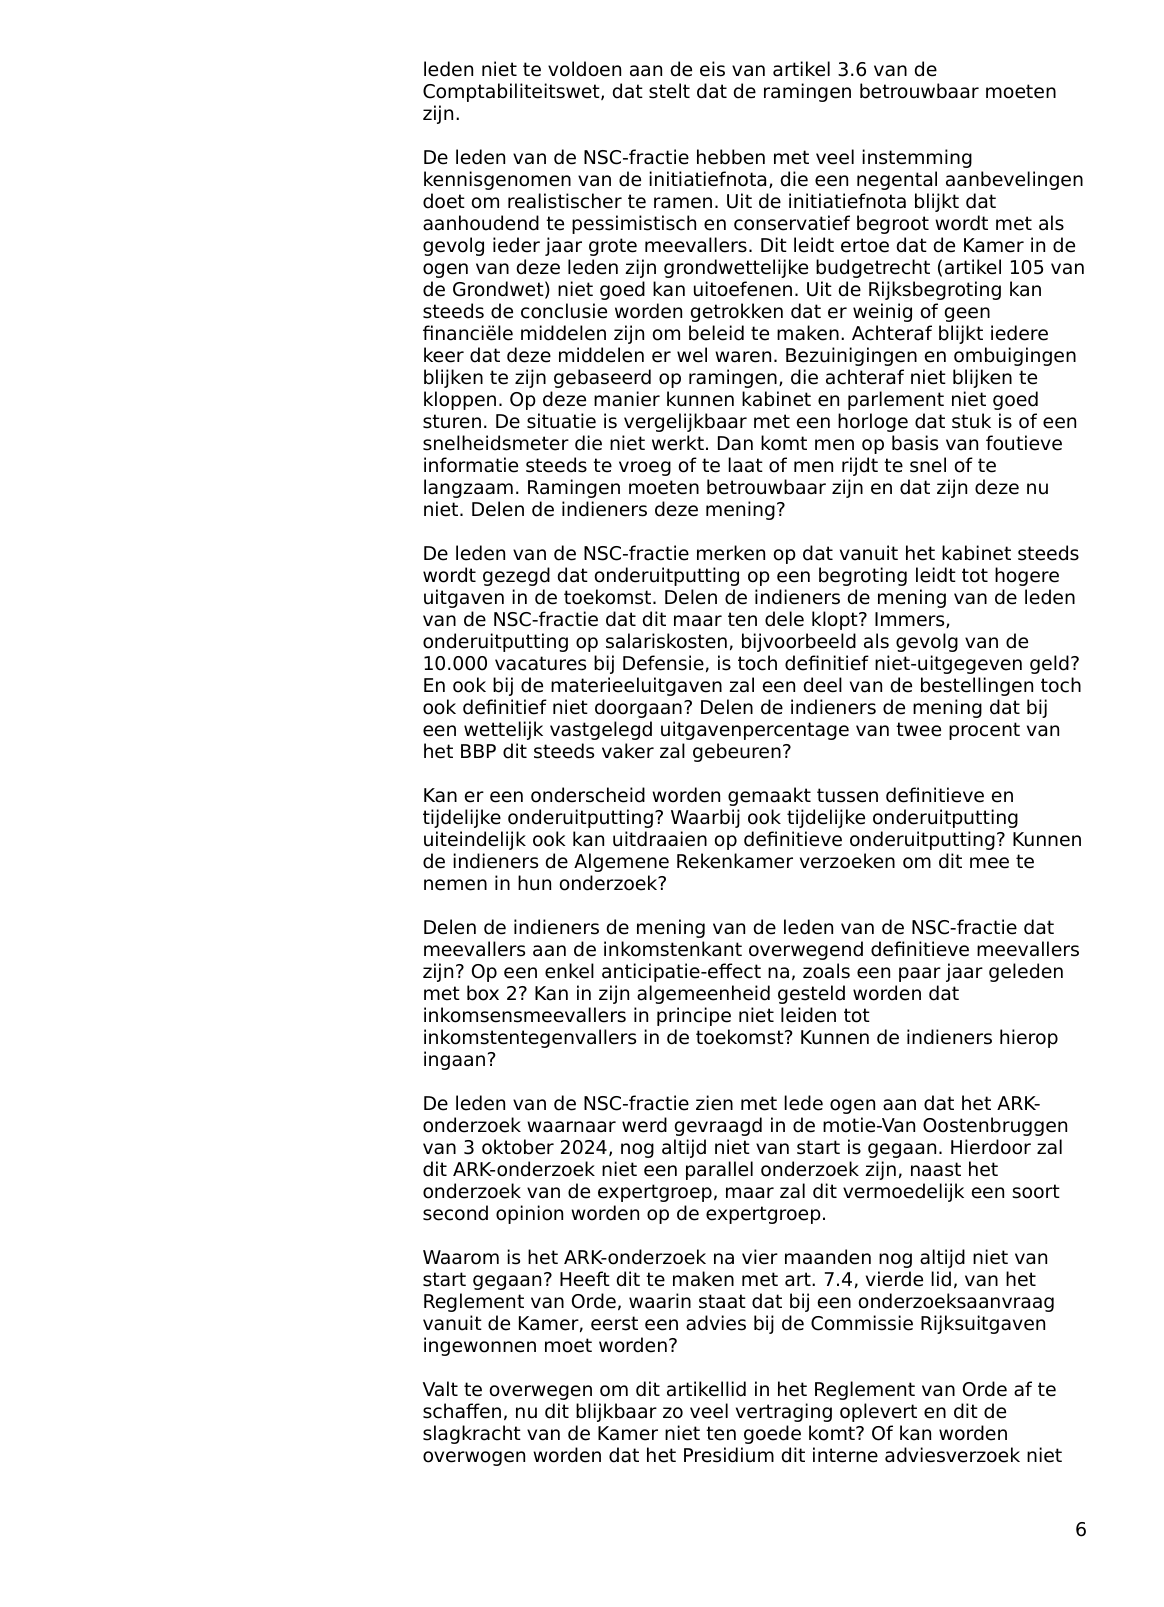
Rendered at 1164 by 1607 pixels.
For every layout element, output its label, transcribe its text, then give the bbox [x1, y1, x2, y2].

text Kan er een onderscheid worden gemaakt tussen definitieve en tijdelijke onderuitputting? Waarbij ook tijdelijke onderuitputting uiteindelijk ook kan uitdraaien op definitieve onderuitputting? Kunnen de indieners de Algemene Rekenkamer verzoeken om dit mee te nemen in hun onderzoek? [422, 785, 1087, 895]
text De leden van de NSC-fractie merken op dat vanuit het kabinet steeds wordt gezegd dat onderuitputting op een begroting leidt tot hogere uitgaven in de toekomst. Delen de indieners de mening van de leden van de NSC-fractie dat dit maar ten dele klopt? Immers, onderuitputting op salariskosten, bijvoorbeeld als gevolg van de 10.000 vacatures bij Defensie, is toch definitief niet-uitgegeven geld? En ook bij de materieeluitgaven zal een deel van de bestellingen toch ook definitief niet doorgaan? Delen de indieners de mening dat bij een wettelijk vastgelegd uitgavenpercentage van twee procent van het BBP dit steeds vaker zal gebeuren? [422, 543, 1087, 763]
text leden niet te voldoen aan de eis van artikel 3.6 van de Comptabiliteitswet, dat stelt dat de ramingen betrouwbaar moeten zijn. [422, 59, 1087, 125]
text Waarom is het ARK-onderzoek na vier maanden nog altijd niet van start gegaan? Heeft dit te maken met art. 7.4, vierde lid, van het Reglement van Orde, waarin staat dat bij een onderzoeksaanvraag vanuit de Kamer, eerst een advies bij de Commissie Rijksuitgaven ingewonnen moet worden? [422, 1247, 1087, 1357]
text De leden van de NSC-fractie zien met lede ogen aan dat het ARK-onderzoek waarnaar werd gevraagd in de motie-Van Oostenbruggen van 3 oktober 2024, nog altijd niet van start is gegaan. Hierdoor zal dit ARK-onderzoek niet een parallel onderzoek zijn, naast het onderzoek van de expertgroep, maar zal dit vermoedelijk een soort second opinion worden op de expertgroep. [422, 1093, 1087, 1225]
text De leden van de NSC-fractie hebben met veel instemming kennisgenomen van de initiatiefnota, die een negental aanbevelingen doet om realistischer te ramen. Uit de initiatiefnota blijkt dat aanhoudend te pessimistisch en conservatief begroot wordt met als gevolg ieder jaar grote meevallers. Dit leidt ertoe dat de Kamer in de ogen van deze leden zijn grondwettelijke budgetrecht (artikel 105 van de Grondwet) niet goed kan uitoefenen. Uit de Rijksbegroting kan steeds de conclusie worden getrokken dat er weinig of geen financiële middelen zijn om beleid te maken. Achteraf blijkt iedere keer dat deze middelen er wel waren. Bezuinigingen en ombuigingen blijken te zijn gebaseerd op ramingen, die achteraf niet blijken te kloppen. Op deze manier kunnen kabinet en parlement niet goed sturen. De situatie is vergelijkbaar met een horloge dat stuk is of een snelheidsmeter die niet werkt. Dan komt men op basis van foutieve informatie steeds te vroeg of te laat of men rijdt te snel of te langzaam. Ramingen moeten betrouwbaar zijn en dat zijn deze nu niet. Delen de indieners deze mening? [422, 147, 1087, 521]
text Valt te overwegen om dit artikellid in het Reglement van Orde af te schaffen, nu dit blijkbaar zo veel vertraging oplevert en dit de slagkracht van de Kamer niet ten goede komt? Of kan worden overwogen worden dat het Presidium dit interne adviesverzoek niet [422, 1379, 1087, 1467]
text Delen de indieners de mening van de leden van de NSC-fractie dat meevallers aan de inkomstenkant overwegend definitieve meevallers zijn? Op een enkel anticipatie-effect na, zoals een paar jaar geleden met box 2? Kan in zijn algemeenheid gesteld worden dat inkomsensmeevallers in principe niet leiden tot inkomstentegenvallers in de toekomst? Kunnen de indieners hierop ingaan? [422, 917, 1087, 1071]
